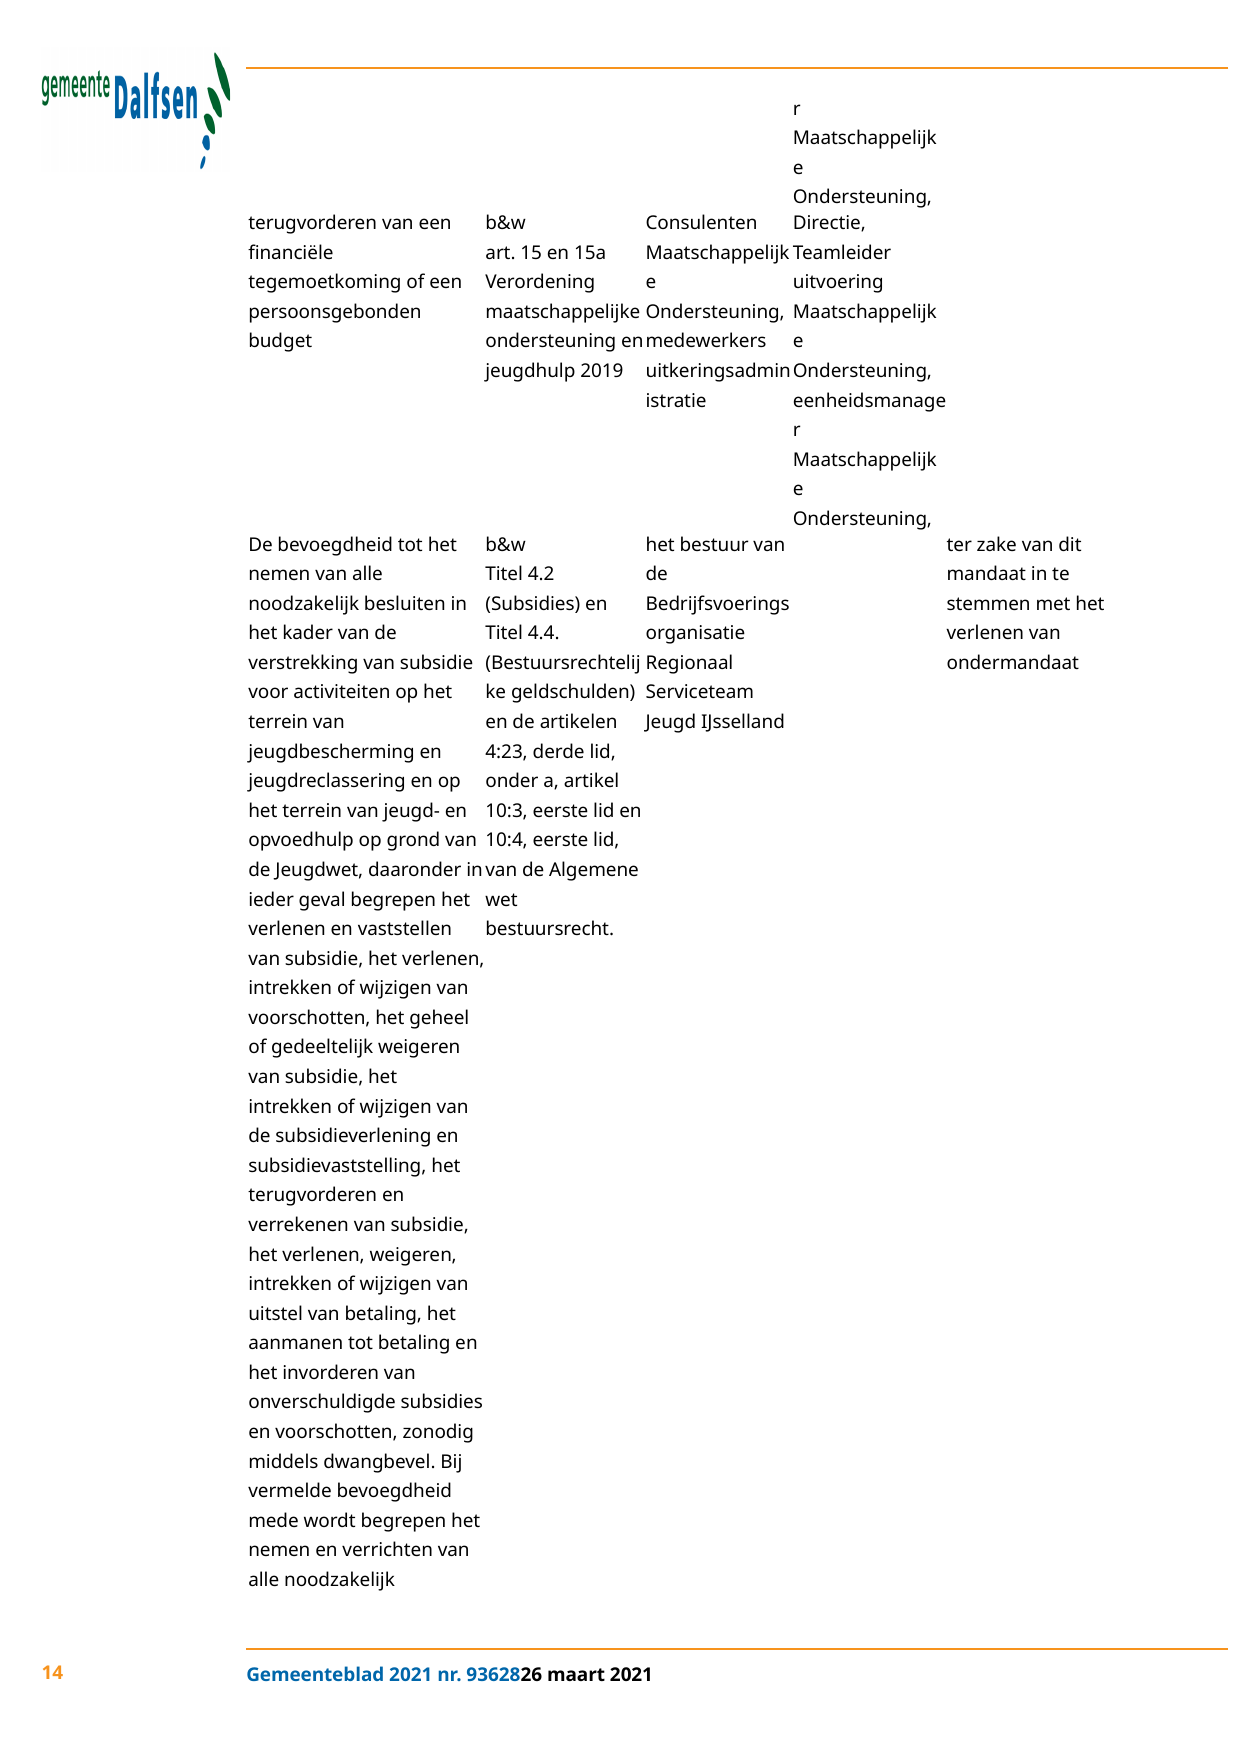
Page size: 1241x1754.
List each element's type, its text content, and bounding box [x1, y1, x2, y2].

table_cell het bestuur van de Bedrijfsvoeringsorganisatie Regionaal Serviceteam Jeugd IJsselland [645, 531, 793, 1592]
table_cell [645, 95, 793, 209]
table_cell b&w Titel 4.2 (Subsidies) en Titel 4.4. (Bestuursrechtelijke geldschulden) en de artikelen 4:23, derde lid, onder a, artikel 10:3, eerste lid en 10:4, eerste lid, van de Algemene wet bestuursrecht. [485, 531, 645, 1592]
picture [41, 47, 231, 172]
table_cell Consulenten Maatschappelijke Ondersteuning, medewerkers uitkeringsadministratie [645, 209, 793, 531]
table_cell terugvorderen van een financiële tegemoetkoming of een persoonsgebonden budget [248, 209, 485, 531]
table_cell Directie, Teamleider uitvoering Maatschappelijke Ondersteuning, eenheidsmanager Maatschappelijke Ondersteuning, [793, 209, 946, 531]
table_cell De bevoegdheid tot het nemen van alle noodzakelijk besluiten in het kader van de verstrekking van subsidie voor activiteiten op het terrein van jeugdbescherming en jeugdreclassering en op het terrein van jeugd- en opvoedhulp op grond van de Jeugdwet, daaronder in ieder geval begrepen het verlenen en vaststellen van subsidie, het verlenen, intrekken of wijzigen van voorschotten, het geheel of gedeeltelijk weigeren van subsidie, het intrekken of wijzigen van de subsidieverlening en subsidievaststelling, het terugvorderen en verrekenen van subsidie, het verlenen, weigeren, intrekken of wijzigen van uitstel van betaling, het aanmanen tot betaling en het invorderen van onverschuldigde subsidies en voorschotten, zonodig middels dwangbevel. Bij vermelde bevoegdheid mede wordt begrepen het nemen en verrichten van alle noodzakelijk [248, 531, 485, 1592]
table_cell [793, 531, 946, 1592]
table_cell [248, 95, 485, 209]
table_cell ter zake van dit mandaat in te stemmen met het verlenen van ondermandaat [946, 531, 1152, 1592]
table_cell r Maatschappelijke Ondersteuning, [793, 95, 946, 209]
table_cell [946, 95, 1152, 209]
table_cell [485, 95, 645, 209]
table_cell b&w art. 15 en 15a Verordening maatschappelijke ondersteuning en jeugdhulp 2019 [485, 209, 645, 531]
table_cell [946, 209, 1152, 531]
